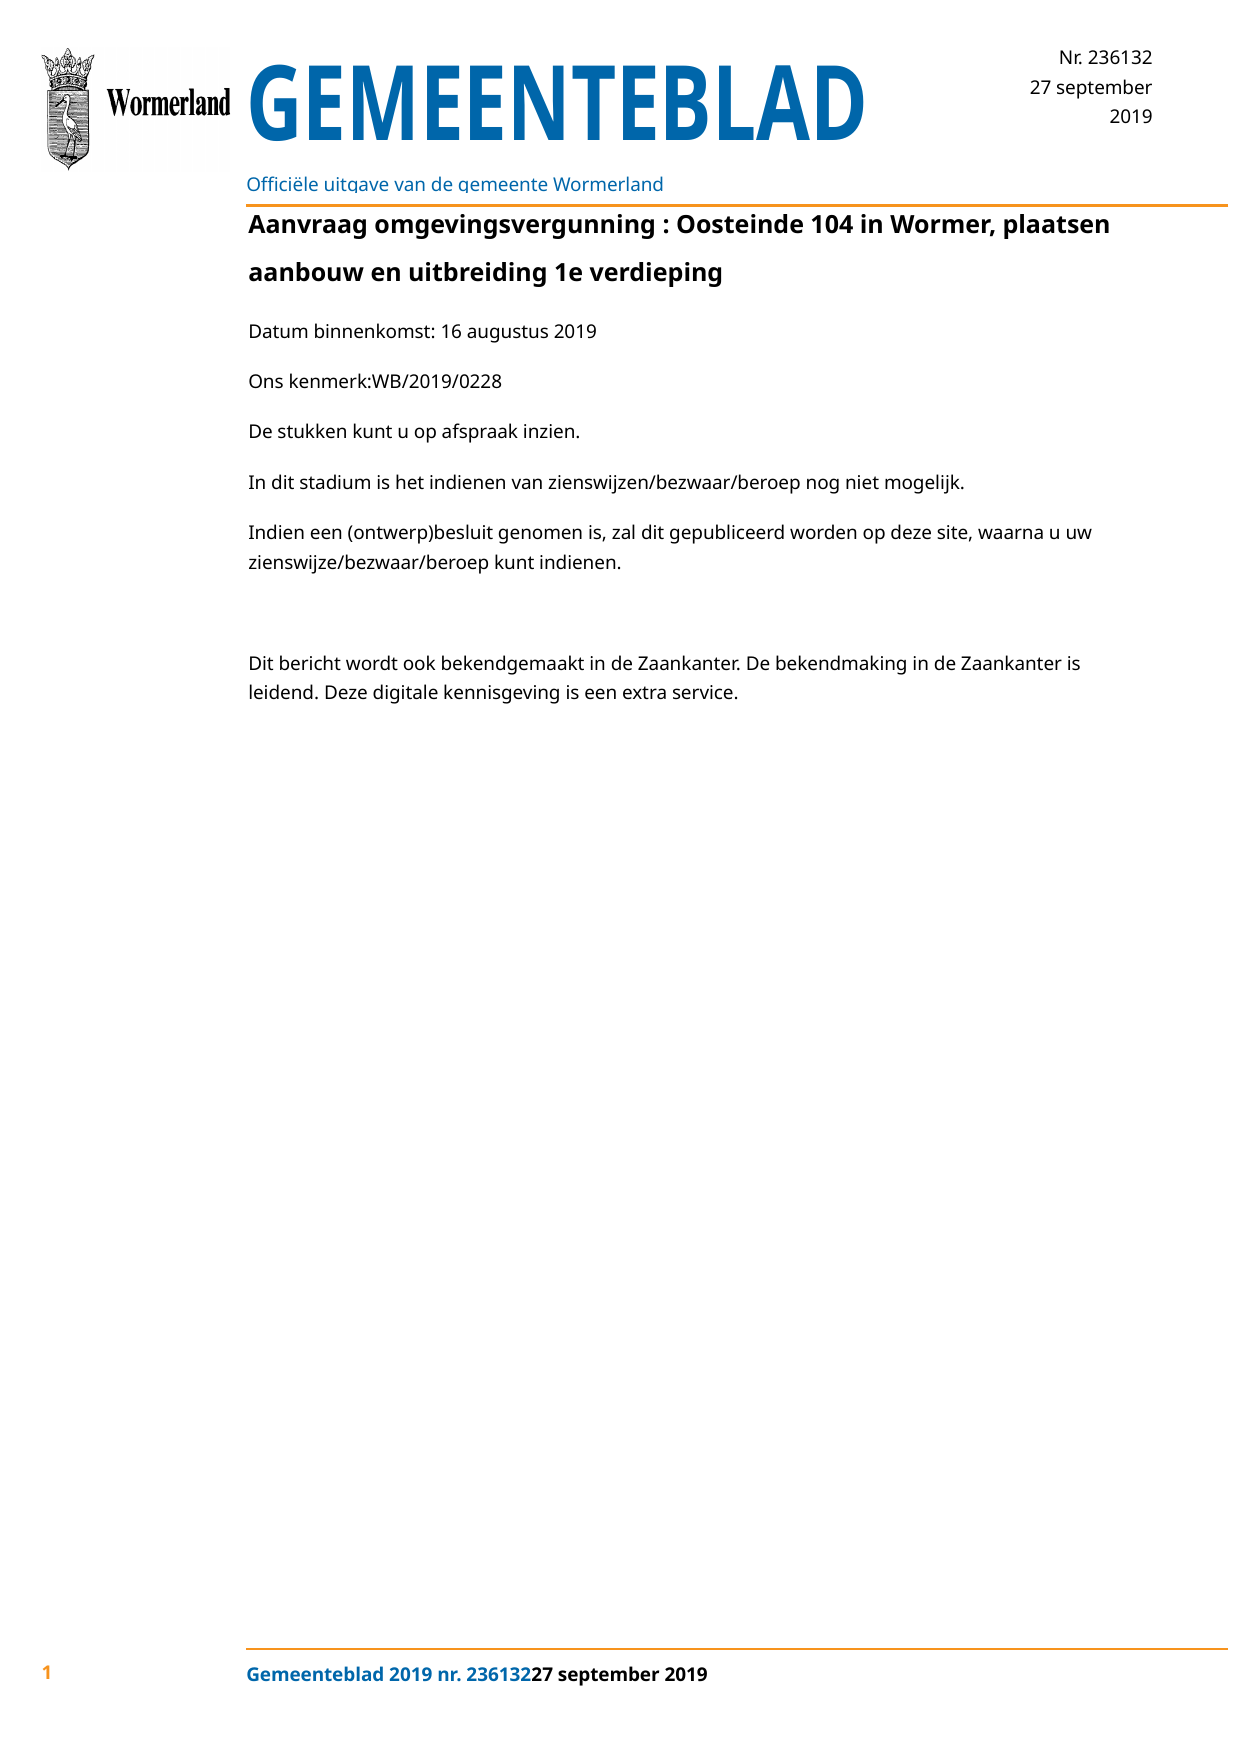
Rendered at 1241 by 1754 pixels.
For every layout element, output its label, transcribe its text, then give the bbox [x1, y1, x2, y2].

text Indien een (ontwerp)besluit genomen is, zal dit gepubliceerd worden op deze site, waarna u uw zienswijze/bezwaar/beroep kunt indienen. [248, 519, 1152, 575]
text Dit bericht wordt ook bekendgemaakt in de Zaankanter. De bekendmaking in de Zaankanter is leidend. Deze digitale kennisgeving is een extra service. [248, 650, 1152, 705]
text In dit stadium is het indienen van zienswijzen/bezwaar/beroep nog niet mogelijk. [248, 469, 1152, 495]
text Datum binnenkomst: 16 augustus 2019 [248, 318, 1152, 344]
text Aanvraag omgevingsvergunning : Oosteinde 104 in Wormer, plaatsen aanbouw en uitbreiding 1e verdieping [248, 207, 1152, 288]
picture [41, 47, 231, 172]
text De stukken kunt u op afspraak inzien. [248, 419, 1152, 444]
text Ons kenmerk:WB/2019/0228 [248, 368, 1152, 394]
